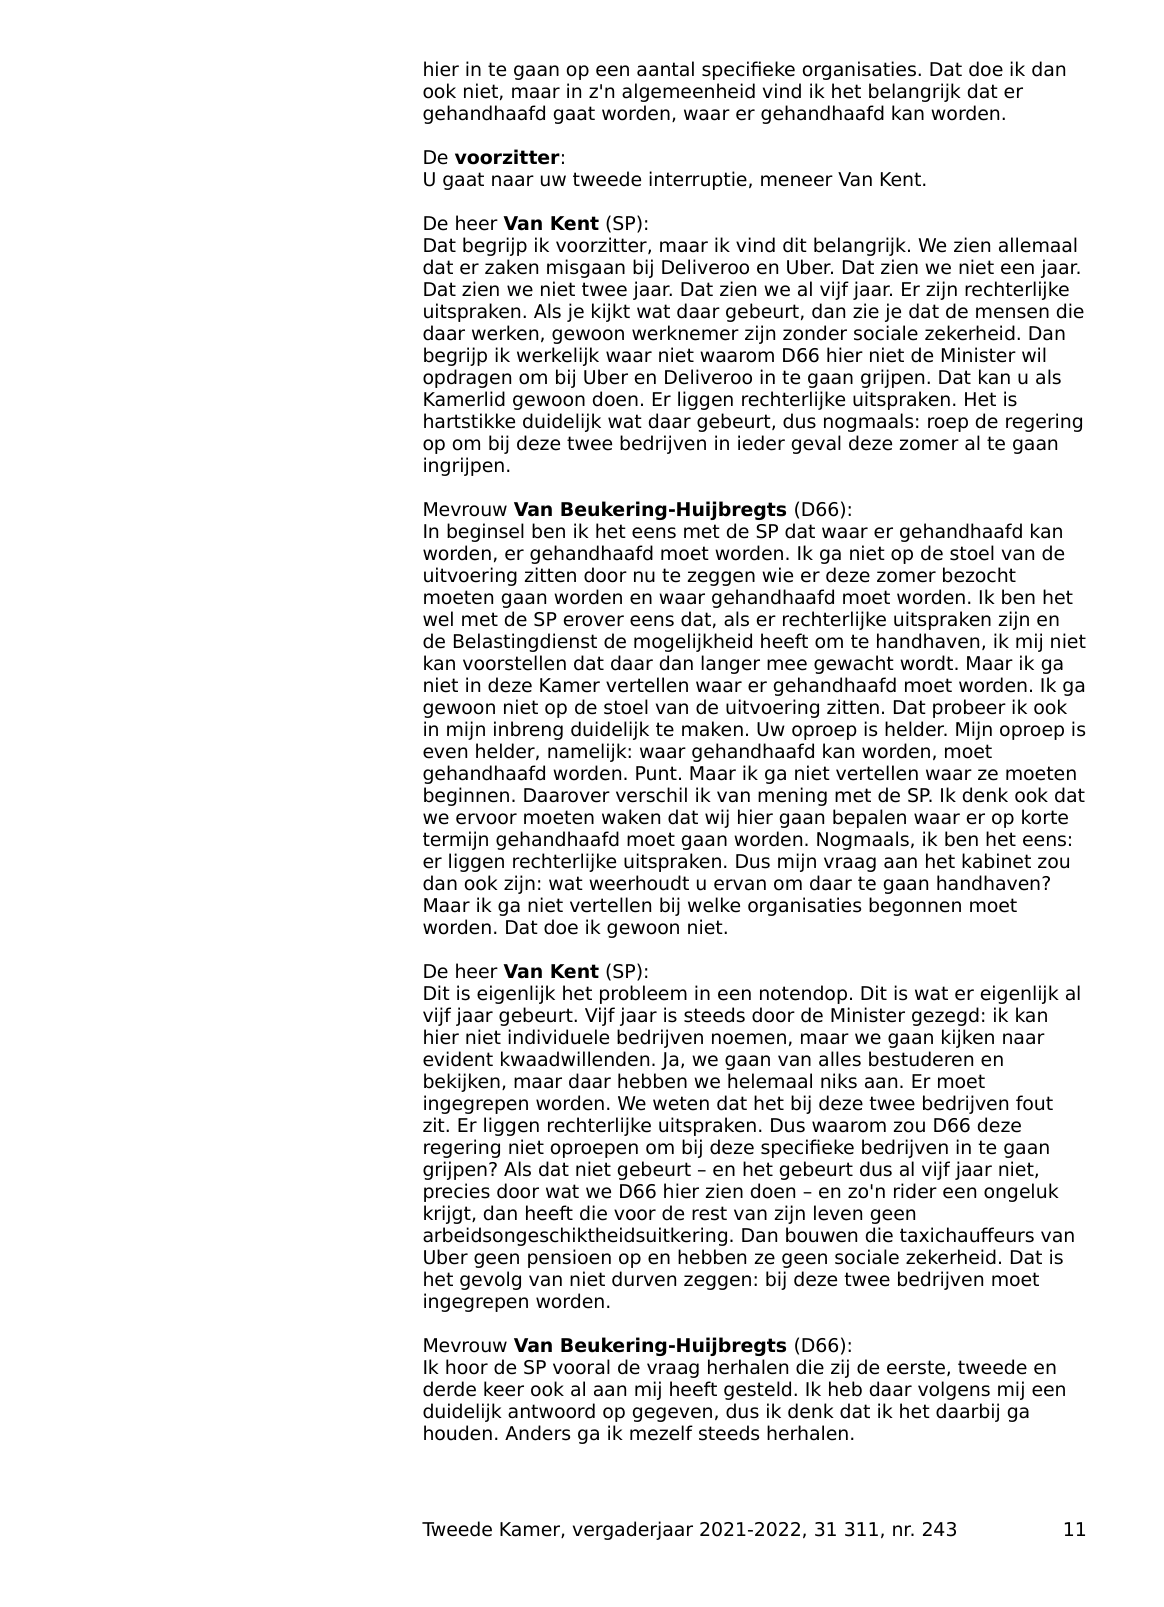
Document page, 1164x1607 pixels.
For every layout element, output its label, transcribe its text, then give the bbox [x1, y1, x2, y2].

text De heer Van Kent (SP): [422, 213, 1087, 235]
text hier in te gaan op een aantal specifieke organisaties. Dat doe ik dan ook niet, maar in z'n algemeenheid vind ik het belangrijk dat er gehandhaafd gaat worden, waar er gehandhaafd kan worden. [422, 59, 1087, 125]
text De voorzitter: [422, 147, 1087, 169]
text De heer Van Kent (SP): [422, 961, 1087, 983]
text Dat begrijp ik voorzitter, maar ik vind dit belangrijk. We zien allemaal dat er zaken misgaan bij Deliveroo en Uber. Dat zien we niet een jaar. Dat zien we niet twee jaar. Dat zien we al vijf jaar. Er zijn rechterlijke uitspraken. Als je kijkt wat daar gebeurt, dan zie je dat de mensen die daar werken, gewoon werknemer zijn zonder sociale zekerheid. Dan begrijp ik werkelijk waar niet waarom D66 hier niet de Minister wil opdragen om bij Uber en Deliveroo in te gaan grijpen. Dat kan u als Kamerlid gewoon doen. Er liggen rechterlijke uitspraken. Het is hartstikke duidelijk wat daar gebeurt, dus nogmaals: roep de regering op om bij deze twee bedrijven in ieder geval deze zomer al te gaan ingrijpen. [422, 235, 1087, 477]
text U gaat naar uw tweede interruptie, meneer Van Kent. [422, 169, 1087, 191]
text Mevrouw Van Beukering-Huijbregts (D66): [422, 499, 1087, 521]
text Ik hoor de SP vooral de vraag herhalen die zij de eerste, tweede en derde keer ook al aan mij heeft gesteld. Ik heb daar volgens mij een duidelijk antwoord op gegeven, dus ik denk dat ik het daarbij ga houden. Anders ga ik mezelf steeds herhalen. [422, 1357, 1087, 1445]
text Dit is eigenlijk het probleem in een notendop. Dit is wat er eigenlijk al vijf jaar gebeurt. Vijf jaar is steeds door de Minister gezegd: ik kan hier niet individuele bedrijven noemen, maar we gaan kijken naar evident kwaadwillenden. Ja, we gaan van alles bestuderen en bekijken, maar daar hebben we helemaal niks aan. Er moet ingegrepen worden. We weten dat het bij deze twee bedrijven fout zit. Er liggen rechterlijke uitspraken. Dus waarom zou D66 deze regering niet oproepen om bij deze specifieke bedrijven in te gaan grijpen? Als dat niet gebeurt – en het gebeurt dus al vijf jaar niet, precies door wat we D66 hier zien doen – en zo'n rider een ongeluk krijgt, dan heeft die voor de rest van zijn leven geen arbeidsongeschiktheidsuitkering. Dan bouwen die taxichauffeurs van Uber geen pensioen op en hebben ze geen sociale zekerheid. Dat is het gevolg van niet durven zeggen: bij deze twee bedrijven moet ingegrepen worden. [422, 983, 1087, 1313]
text Mevrouw Van Beukering-Huijbregts (D66): [422, 1335, 1087, 1357]
text In beginsel ben ik het eens met de SP dat waar er gehandhaafd kan worden, er gehandhaafd moet worden. Ik ga niet op de stoel van de uitvoering zitten door nu te zeggen wie er deze zomer bezocht moeten gaan worden en waar gehandhaafd moet worden. Ik ben het wel met de SP erover eens dat, als er rechterlijke uitspraken zijn en de Belastingdienst de mogelijkheid heeft om te handhaven, ik mij niet kan voorstellen dat daar dan langer mee gewacht wordt. Maar ik ga niet in deze Kamer vertellen waar er gehandhaafd moet worden. Ik ga gewoon niet op de stoel van de uitvoering zitten. Dat probeer ik ook in mijn inbreng duidelijk te maken. Uw oproep is helder. Mijn oproep is even helder, namelijk: waar gehandhaafd kan worden, moet gehandhaafd worden. Punt. Maar ik ga niet vertellen waar ze moeten beginnen. Daarover verschil ik van mening met de SP. Ik denk ook dat we ervoor moeten waken dat wij hier gaan bepalen waar er op korte termijn gehandhaafd moet gaan worden. Nogmaals, ik ben het eens: er liggen rechterlijke uitspraken. Dus mijn vraag aan het kabinet zou dan ook zijn: wat weerhoudt u ervan om daar te gaan handhaven? Maar ik ga niet vertellen bij welke organisaties begonnen moet worden. Dat doe ik gewoon niet. [422, 521, 1087, 939]
